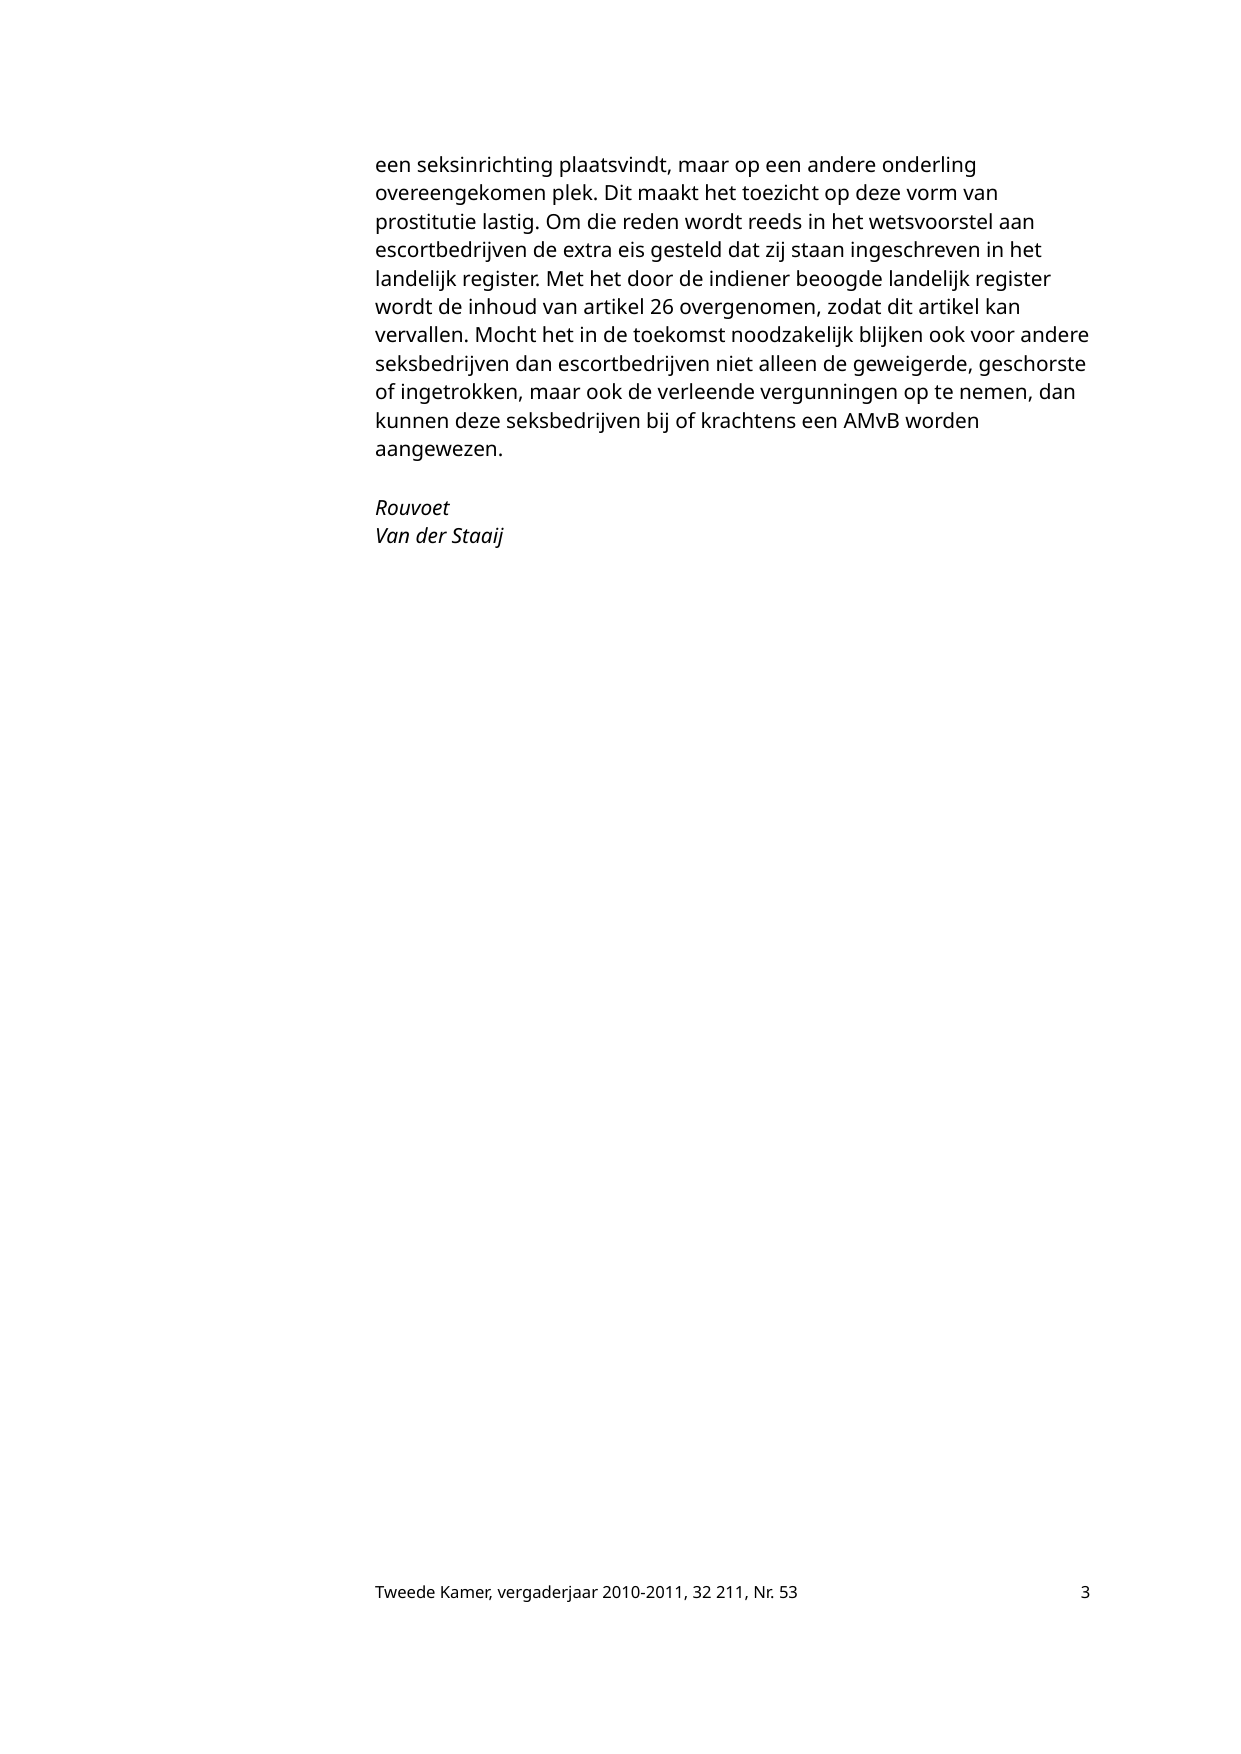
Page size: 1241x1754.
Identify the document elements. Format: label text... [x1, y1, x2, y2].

text Van der Staaij [375, 521, 1090, 550]
text Rouvoet [375, 493, 1090, 521]
text een seksinrichting plaatsvindt, maar op een andere onderling overeengekomen plek. Dit maakt het toezicht op deze vorm van prostitutie lastig. Om die reden wordt reeds in het wetsvoorstel aan escortbedrijven de extra eis gesteld dat zij staan ingeschreven in het landelijk register. Met het door de indiener beoogde landelijk register wordt de inhoud van artikel 26 overgenomen, zodat dit artikel kan vervallen. Mocht het in de toekomst noodzakelijk blijken ook voor andere seksbedrijven dan escortbedrijven niet alleen de geweigerde, geschorste of ingetrokken, maar ook de verleende vergunningen op te nemen, dan kunnen deze seksbedrijven bij of krachtens een AMvB worden aangewezen. [375, 150, 1090, 463]
